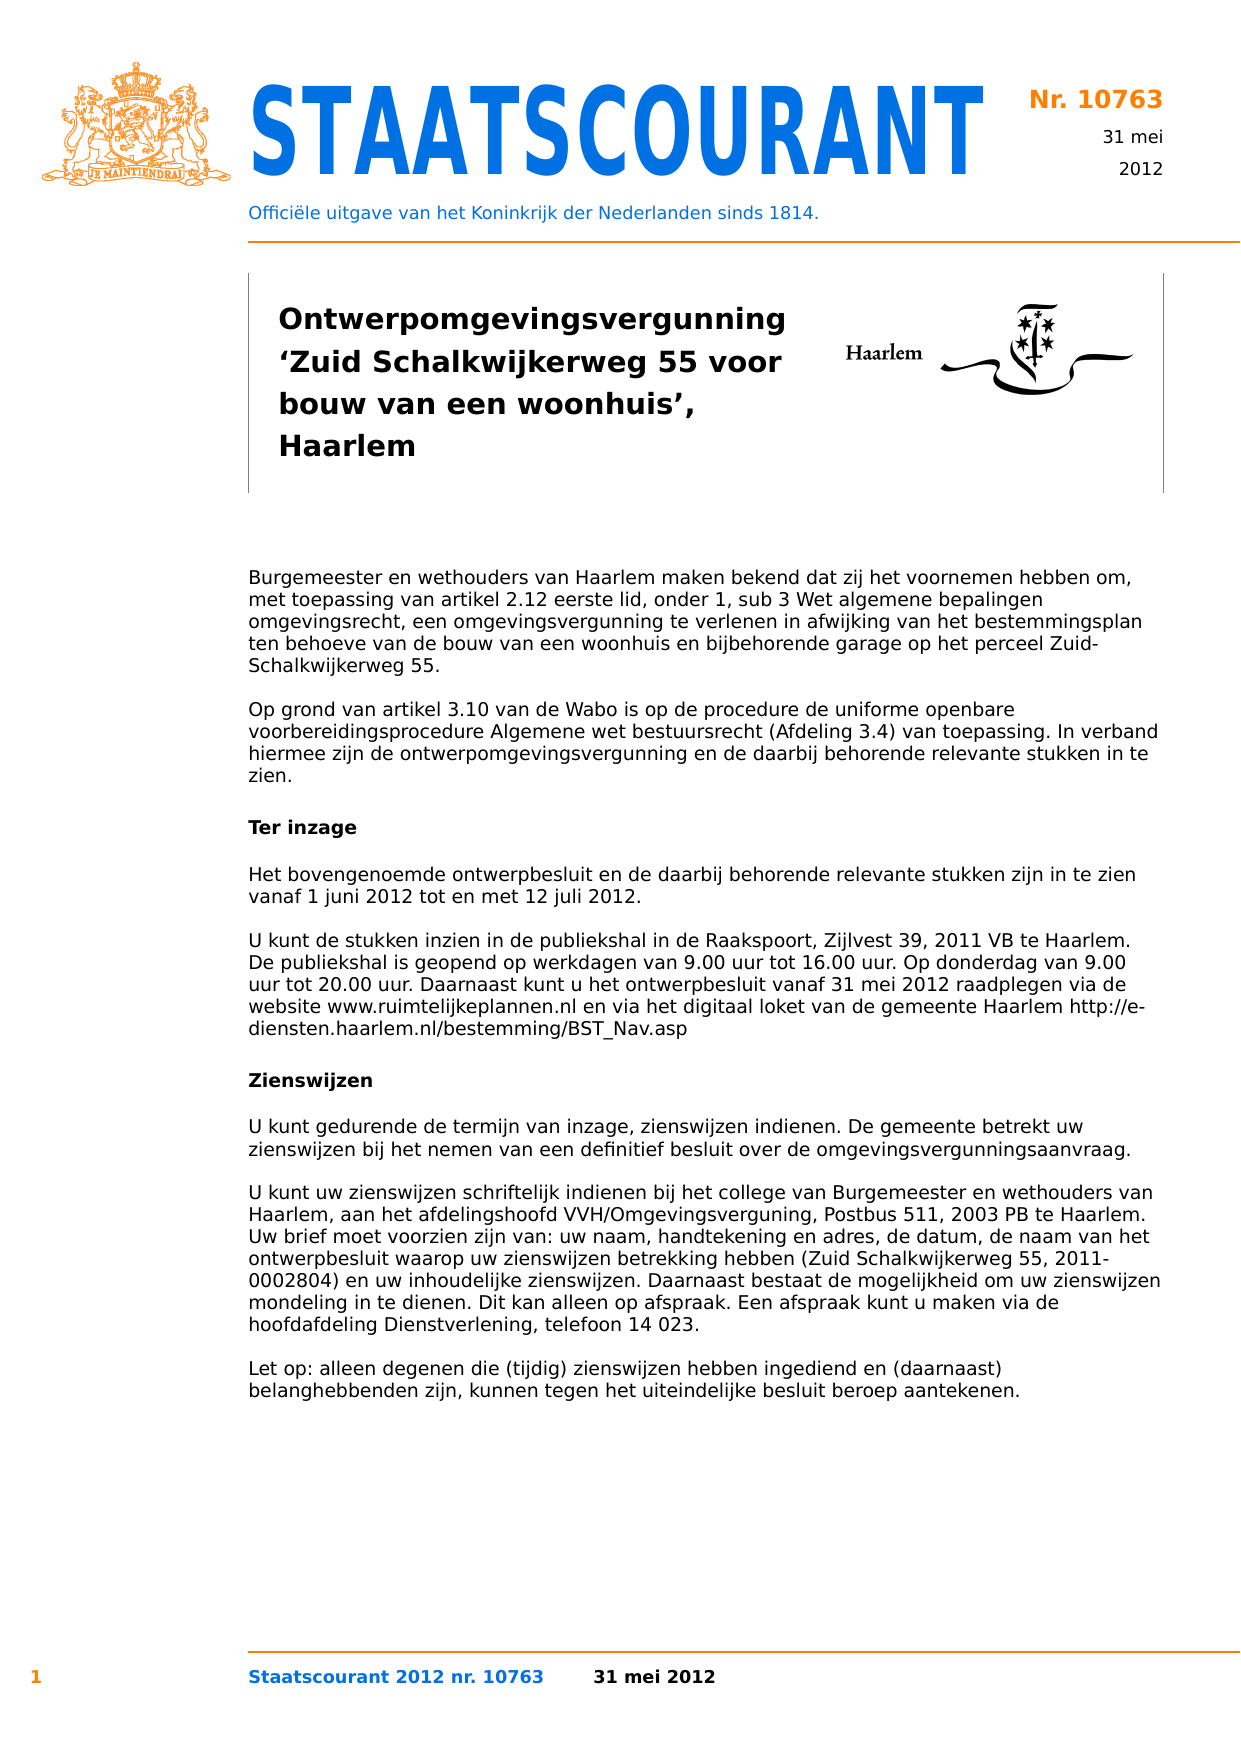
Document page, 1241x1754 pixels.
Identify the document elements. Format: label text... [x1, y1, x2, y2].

text Het bovengenoemde ontwerpbesluit en de daarbij behorende relevante stukken zijn in te zien vanaf 1 juni 2012 tot en met 12 juli 2012. [248, 864, 1163, 908]
table_header [25, 62, 248, 241]
subtitle Zienswijzen [248, 1069, 1163, 1091]
table_header Nr. 10763 [998, 62, 1240, 121]
table_cell 31 mei [998, 121, 1240, 153]
subtitle Ter inzage [248, 817, 1163, 839]
text U kunt uw zienswijzen schriftelijk indienen bij het college van Burgemeester en wethouders van Haarlem, aan het afdelingshoofd VVH/Omgevingsverguning, Postbus 511, 2003 PB te Haarlem. Uw brief moet voorzien zijn van: uw naam, handtekening en adres, de datum, de naam van het ontwerpbesluit waarop uw zienswijzen betrekking hebben (Zuid Schalkwijkerweg 55, 2011-0002804) en uw inhoudelijke zienswijzen. Daarnaast bestaat de mogelijkheid om uw zienswijzen mondeling in te dienen. Dit kan alleen op afspraak. Een afspraak kunt u maken via de hoofdafdeling Dienstverlening, telefoon 14 023. [248, 1182, 1163, 1336]
text U kunt gedurende de termijn van inzage, zienswijzen indienen. De gemeente betrekt uw zienswijzen bij het nemen van een definitief besluit over de omgevingsvergunningsaanvraag. [248, 1116, 1163, 1160]
table_cell Officiële uitgave van het Koninkrijk der Nederlanden sinds 1814. [248, 203, 1240, 241]
subtitle Ontwerpomgevingsvergunning ‘Zuid Schalkwijkerweg 55 voor bouw van een woonhuis’, Haarlem [249, 273, 1163, 493]
picture [844, 302, 1134, 397]
table_header STAATSCOURANT [248, 62, 998, 203]
text Let op: alleen degenen die (tijdig) zienswijzen hebben ingediend en (daarnaast) belanghebbenden zijn, kunnen tegen het uiteindelijke besluit beroep aantekenen. [248, 1358, 1163, 1402]
picture [41, 62, 231, 186]
text U kunt de stukken inzien in de publiekshal in de Raakspoort, Zijlvest 39, 2011 VB te Haarlem. [248, 929, 1163, 952]
text Op grond van artikel 3.10 van de Wabo is op de procedure de uniforme openbare voorbereidingsprocedure Algemene wet bestuursrecht (Afdeling 3.4) van toepassing. In verband hiermee zijn de ontwerpomgevingsvergunning en de daarbij behorende relevante stukken in te zien. [248, 699, 1163, 787]
text De publiekshal is geopend op werkdagen van 9.00 uur tot 16.00 uur. Op donderdag van 9.00 uur tot 20.00 uur. Daarnaast kunt u het ontwerpbesluit vanaf 31 mei 2012 raadplegen via de website www.ruimtelijkeplannen.nl en via het digitaal loket van de gemeente Haarlem http://e-diensten.haarlem.nl/bestemming/BST_Nav.asp [248, 952, 1163, 1039]
text Burgemeester en wethouders van Haarlem maken bekend dat zij het voornemen hebben om, met toepassing van artikel 2.12 eerste lid, onder 1, sub 3 Wet algemene bepalingen omgevingsrecht, een omgevingsvergunning te verlenen in afwijking van het bestemmingsplan ten behoeve van de bouw van een woonhuis en bijbehorende garage op het perceel Zuid-Schalkwijkerweg 55. [248, 567, 1163, 677]
table_cell 2012 [998, 153, 1240, 203]
